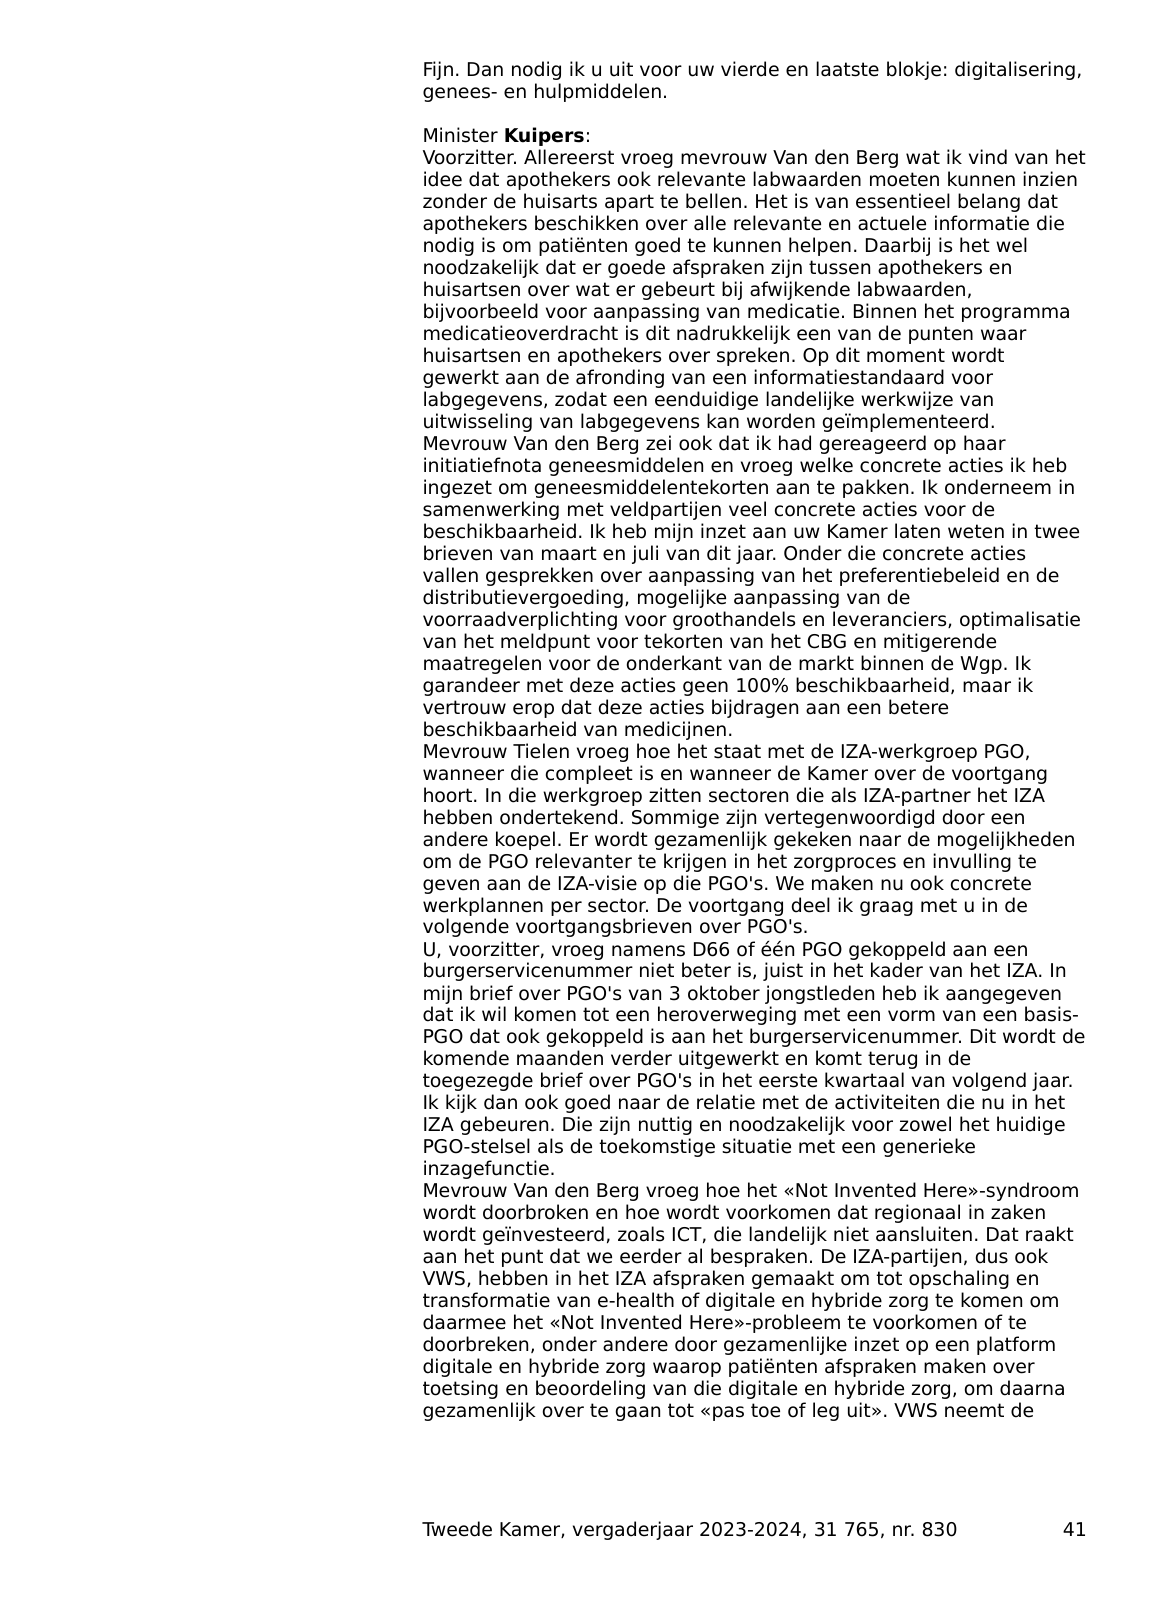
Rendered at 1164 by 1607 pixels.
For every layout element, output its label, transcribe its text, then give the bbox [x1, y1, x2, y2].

text U, voorzitter, vroeg namens D66 of één PGO gekoppeld aan een burgerservicenummer niet beter is, juist in het kader van het IZA. In mijn brief over PGO's van 3 oktober jongstleden heb ik aangegeven dat ik wil komen tot een heroverweging met een vorm van een basis-PGO dat ook gekoppeld is aan het burgerservicenummer. Dit wordt de komende maanden verder uitgewerkt en komt terug in de toegezegde brief over PGO's in het eerste kwartaal van volgend jaar. Ik kijk dan ook goed naar de relatie met de activiteiten die nu in het IZA gebeuren. Die zijn nuttig en noodzakelijk voor zowel het huidige PGO-stelsel als de toekomstige situatie met een generieke inzagefunctie. [422, 938, 1087, 1180]
text Mevrouw Van den Berg vroeg hoe het «Not Invented Here»-syndroom wordt doorbroken en hoe wordt voorkomen dat regionaal in zaken wordt geïnvesteerd, zoals ICT, die landelijk niet aansluiten. Dat raakt aan het punt dat we eerder al bespraken. De IZA-partijen, dus ook VWS, hebben in het IZA afspraken gemaakt om tot opschaling en transformatie van e-health of digitale en hybride zorg te komen om daarmee het «Not Invented Here»-probleem te voorkomen of te doorbreken, onder andere door gezamenlijke inzet op een platform digitale en hybride zorg waarop patiënten afspraken maken over toetsing en beoordeling van die digitale en hybride zorg, om daarna gezamenlijk over te gaan tot «pas toe of leg uit». VWS neemt de [422, 1180, 1087, 1422]
text Mevrouw Tielen vroeg hoe het staat met de IZA-werkgroep PGO, wanneer die compleet is en wanneer de Kamer over de voortgang hoort. In die werkgroep zitten sectoren die als IZA-partner het IZA hebben ondertekend. Sommige zijn vertegenwoordigd door een andere koepel. Er wordt gezamenlijk gekeken naar de mogelijkheden om de PGO relevanter te krijgen in het zorgproces en invulling te geven aan de IZA-visie op die PGO's. We maken nu ook concrete werkplannen per sector. De voortgang deel ik graag met u in de volgende voortgangsbrieven over PGO's. [422, 741, 1087, 938]
text Voorzitter. Allereerst vroeg mevrouw Van den Berg wat ik vind van het idee dat apothekers ook relevante labwaarden moeten kunnen inzien zonder de huisarts apart te bellen. Het is van essentieel belang dat apothekers beschikken over alle relevante en actuele informatie die nodig is om patiënten goed te kunnen helpen. Daarbij is het wel noodzakelijk dat er goede afspraken zijn tussen apothekers en huisartsen over wat er gebeurt bij afwijkende labwaarden, bijvoorbeeld voor aanpassing van medicatie. Binnen het programma medicatieoverdracht is dit nadrukkelijk een van de punten waar huisartsen en apothekers over spreken. Op dit moment wordt gewerkt aan de afronding van een informatiestandaard voor labgegevens, zodat een eenduidige landelijke werkwijze van uitwisseling van labgegevens kan worden geïmplementeerd. [422, 147, 1087, 433]
text Mevrouw Van den Berg zei ook dat ik had gereageerd op haar initiatiefnota geneesmiddelen en vroeg welke concrete acties ik heb ingezet om geneesmiddelentekorten aan te pakken. Ik onderneem in samenwerking met veldpartijen veel concrete acties voor de beschikbaarheid. Ik heb mijn inzet aan uw Kamer laten weten in twee brieven van maart en juli van dit jaar. Onder die concrete acties vallen gesprekken over aanpassing van het preferentiebeleid en de distributievergoeding, mogelijke aanpassing van de voorraadverplichting voor groothandels en leveranciers, optimalisatie van het meldpunt voor tekorten van het CBG en mitigerende maatregelen voor de onderkant van de markt binnen de Wgp. Ik garandeer met deze acties geen 100% beschikbaarheid, maar ik vertrouw erop dat deze acties bijdragen aan een betere beschikbaarheid van medicijnen. [422, 433, 1087, 741]
text Fijn. Dan nodig ik u uit voor uw vierde en laatste blokje: digitalisering, genees- en hulpmiddelen. [422, 59, 1087, 103]
text Minister Kuipers: [422, 125, 1087, 147]
